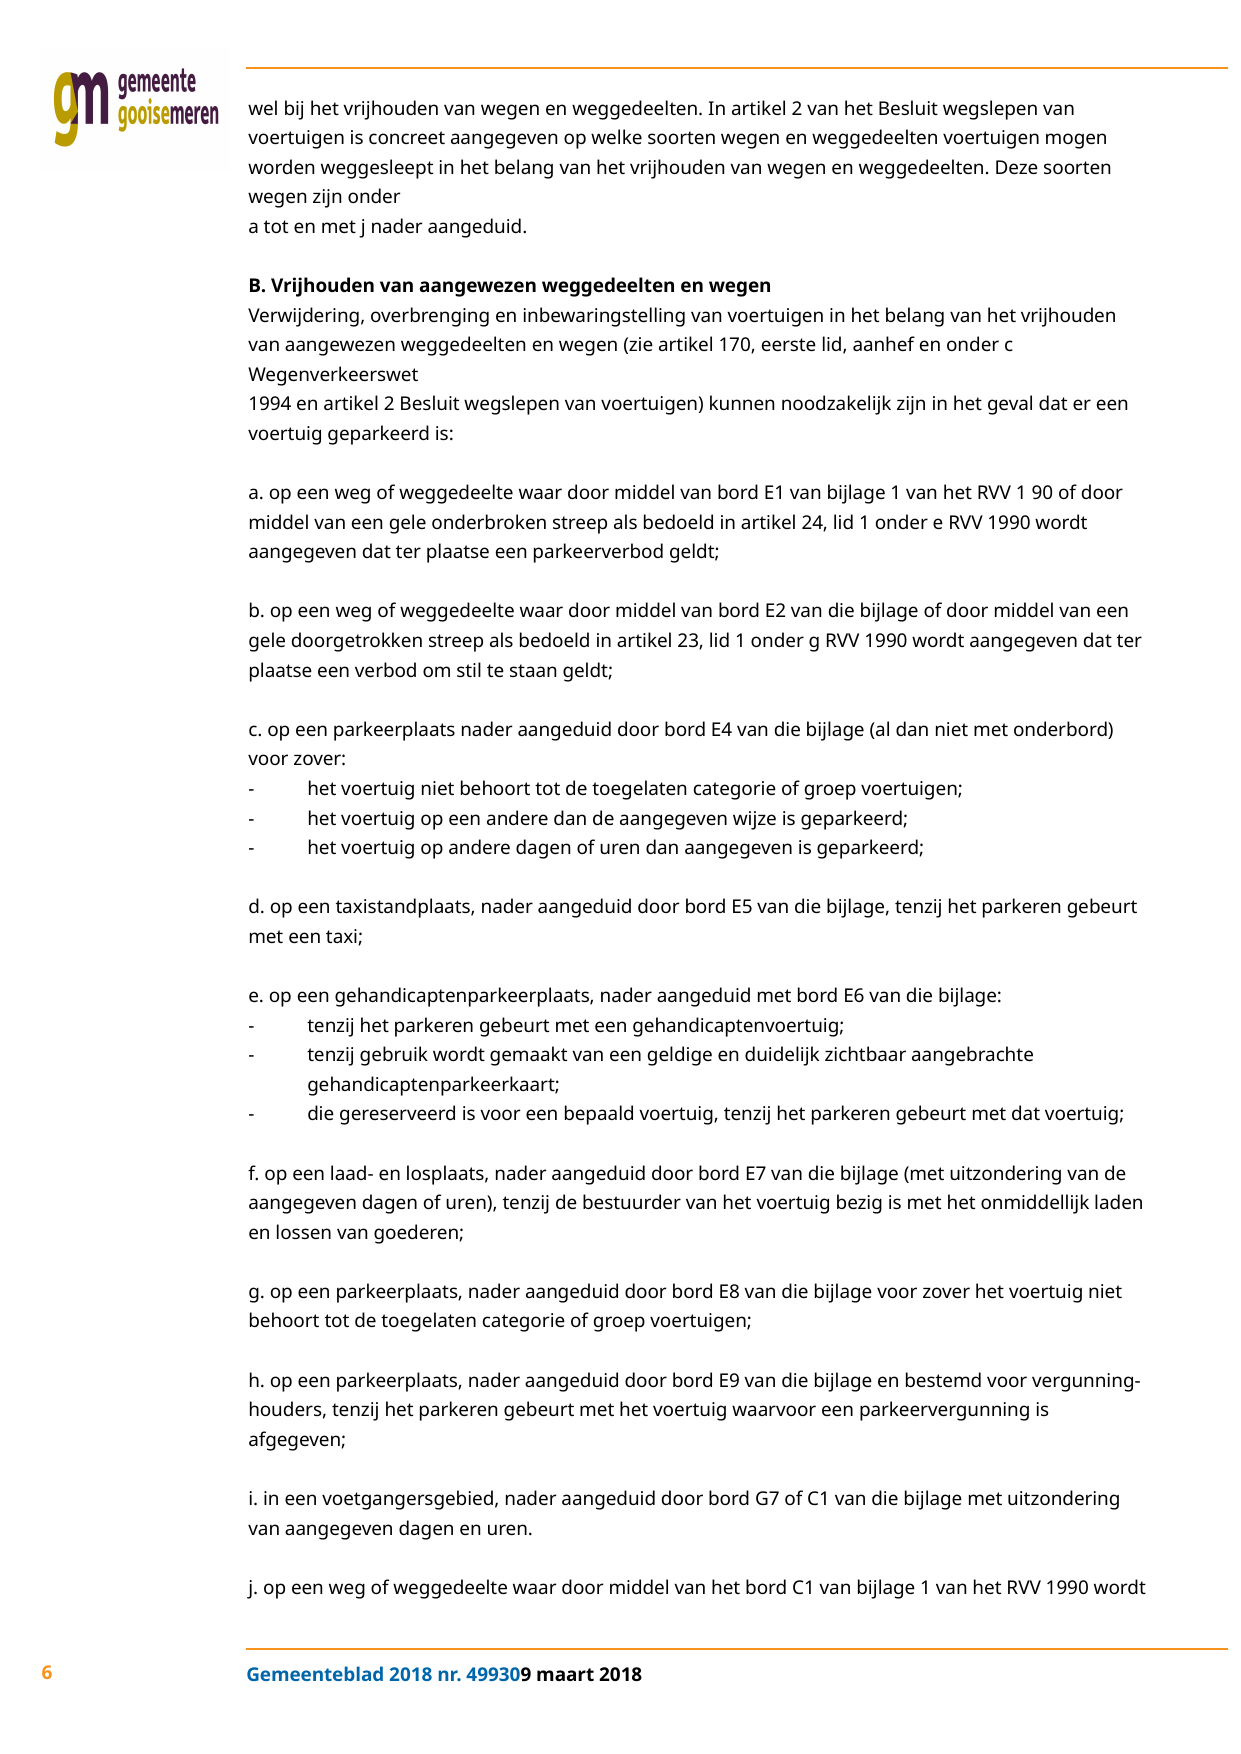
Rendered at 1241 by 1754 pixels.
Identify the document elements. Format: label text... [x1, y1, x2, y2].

text d. op een taxistandplaats, nader aangeduid door bord E5 van die bijlage, tenzij het parkeren gebeurt met een taxi; [248, 893, 1152, 949]
list tenzij gebruik wordt gemaakt van een geldige en duidelijk zichtbaar aangebrachte gehandicaptenparkeerkaart; [248, 1041, 1152, 1097]
text a. op een weg of weggedeelte waar door middel van bord E1 van bijlage 1 van het RVV 1 90 of door middel van een gele onderbroken streep als bedoeld in artikel 24, lid 1 onder e RVV 1990 wordt aangegeven dat ter plaatse een parkeerverbod geldt; [248, 479, 1152, 564]
text wel bij het vrijhouden van wegen en weggedeelten. In artikel 2 van het Besluit wegslepen van voertuigen is concreet aangegeven op welke soorten wegen en weggedeelten voertuigen mogen worden weggesleept in het belang van het vrijhouden van wegen en weggedeelten. Deze soorten wegen zijn onder [248, 95, 1152, 209]
list tenzij het parkeren gebeurt met een gehandicaptenvoertuig; [248, 1012, 1152, 1038]
text Verwijdering, overbrenging en inbewaringstelling van voertuigen in het belang van het vrijhouden van aangewezen weggedeelten en wegen (zie artikel 170, eerste lid, aanhef en onder c Wegenverkeerswet [248, 302, 1152, 387]
text b. op een weg of weggedeelte waar door middel van bord E2 van die bijlage of door middel van een gele doorgetrokken streep als bedoeld in artikel 23, lid 1 onder g RVV 1990 wordt aangegeven dat ter plaatse een verbod om stil te staan geldt; [248, 598, 1152, 683]
text a tot en met j nader aangeduid. [248, 213, 1152, 239]
text i. in een voetgangersgebied, nader aangeduid door bord G7 of C1 van die bijlage met uitzondering van aangegeven dagen en uren. [248, 1485, 1152, 1541]
text g. op een parkeerplaats, nader aangeduid door bord E8 van die bijlage voor zover het voertuig niet behoort tot de toegelaten categorie of groep voertuigen; [248, 1278, 1152, 1333]
text f. op een laad- en losplaats, nader aangeduid door bord E7 van die bijlage (met uitzondering van de aangegeven dagen of uren), tenzij de bestuurder van het voertuig bezig is met het onmiddellijk laden en lossen van goederen; [248, 1160, 1152, 1245]
text voor zover: [248, 746, 1152, 771]
text j. op een weg of weggedeelte waar door middel van het bord C1 van bijlage 1 van het RVV 1990 wordt [248, 1574, 1152, 1600]
text e. op een gehandicaptenparkeerplaats, nader aangeduid met bord E6 van die bijlage: [248, 982, 1152, 1008]
picture [41, 47, 231, 172]
list het voertuig niet behoort tot de toegelaten categorie of groep voertuigen; [248, 775, 1152, 801]
list die gereserveerd is voor een bepaald voertuig, tenzij het parkeren gebeurt met dat voertuig; [248, 1101, 1152, 1126]
list het voertuig op een andere dan de aangegeven wijze is geparkeerd; [248, 805, 1152, 831]
text h. op een parkeerplaats, nader aangeduid door bord E9 van die bijlage en bestemd voor vergunning- houders, tenzij het parkeren gebeurt met het voertuig waarvoor een parkeervergunning is afgegeven; [248, 1367, 1152, 1452]
list het voertuig op andere dagen of uren dan aangegeven is geparkeerd; [248, 834, 1152, 860]
text c. op een parkeerplaats nader aangeduid door bord E4 van die bijlage (al dan niet met onderbord) [248, 716, 1152, 742]
text B. Vrijhouden van aangewezen weggedeelten en wegen [248, 272, 1152, 298]
text 1994 en artikel 2 Besluit wegslepen van voertuigen) kunnen noodzakelijk zijn in het geval dat er een voertuig geparkeerd is: [248, 391, 1152, 446]
